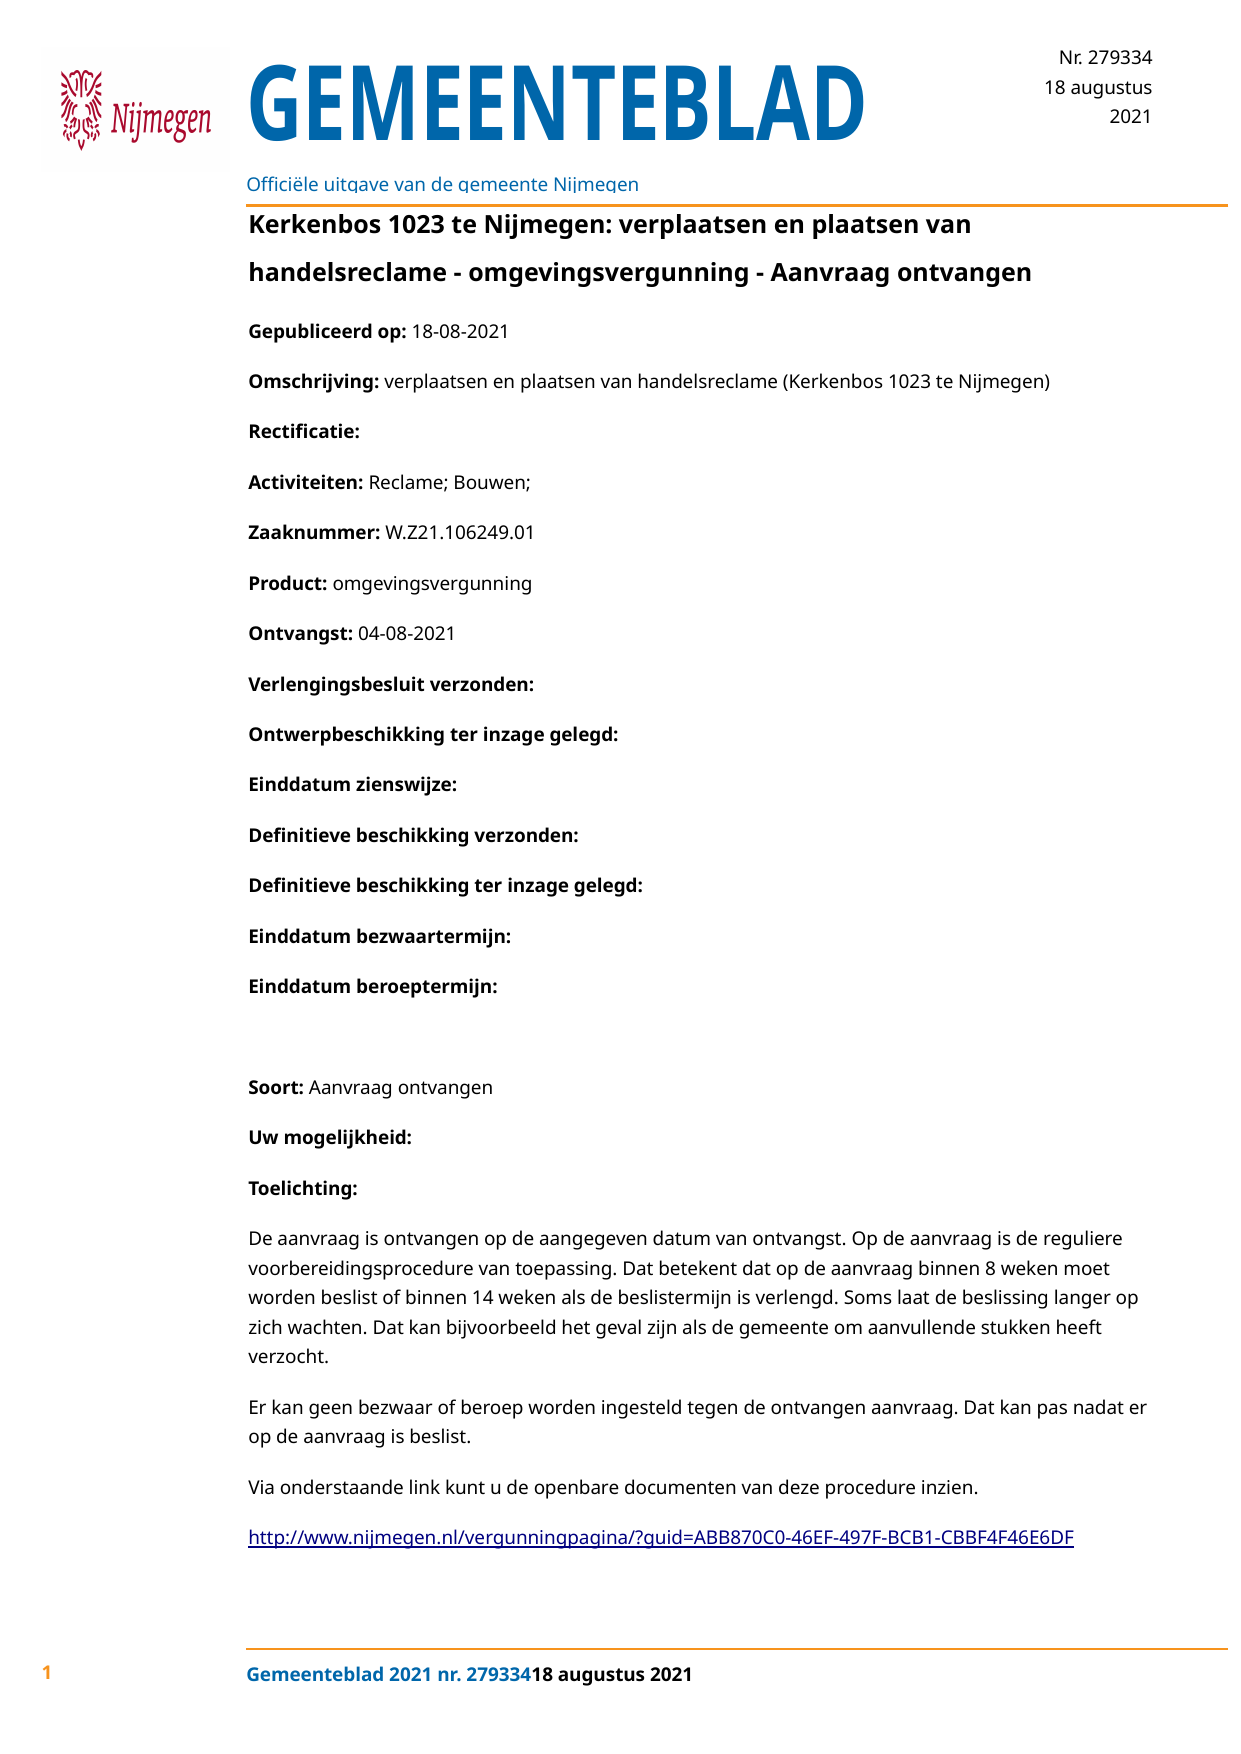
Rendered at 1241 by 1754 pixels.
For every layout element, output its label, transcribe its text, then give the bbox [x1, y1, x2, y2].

text Verlengingsbesluit verzonden: [248, 671, 1152, 697]
picture [41, 47, 231, 172]
text Kerkenbos 1023 te Nijmegen: verplaatsen en plaatsen van handelsreclame - omgevingsvergunning - Aanvraag ontvangen [248, 207, 1152, 288]
text Einddatum bezwaartermijn: [248, 923, 1152, 949]
text Einddatum beroeptermijn: [248, 973, 1152, 999]
text Er kan geen bezwaar of beroep worden ingesteld tegen de ontvangen aanvraag. Dat kan pas nadat er op de aanvraag is beslist. [248, 1394, 1152, 1449]
text Rectificatie: [248, 419, 1152, 444]
text Activiteiten: Reclame; Bouwen; [248, 469, 1152, 495]
text Omschrijving: verplaatsen en plaatsen van handelsreclame (Kerkenbos 1023 te Nijmegen) [248, 368, 1152, 394]
text Soort: Aanvraag ontvangen [248, 1074, 1152, 1100]
text Toelichting: [248, 1175, 1152, 1201]
text Ontvangst: 04-08-2021 [248, 620, 1152, 646]
text http://www.nijmegen.nl/vergunningpagina/?guid=ABB870C0-46EF-497F-BCB1-CBBF4F46E6DF [248, 1524, 1152, 1550]
text Uw mogelijkheid: [248, 1124, 1152, 1150]
text Ontwerpbeschikking ter inzage gelegd: [248, 721, 1152, 747]
text Definitieve beschikking verzonden: [248, 822, 1152, 848]
text Gepubliceerd op: 18-08-2021 [248, 318, 1152, 344]
text Einddatum zienswijze: [248, 772, 1152, 797]
text Definitieve beschikking ter inzage gelegd: [248, 872, 1152, 898]
text De aanvraag is ontvangen op de aangegeven datum van ontvangst. Op de aanvraag is de reguliere voorbereidingsprocedure van toepassing. Dat betekent dat op de aanvraag binnen 8 weken moet worden beslist of binnen 14 weken als de beslistermijn is verlengd. Soms laat de beslissing langer op zich wachten. Dat kan bijvoorbeeld het geval zijn als de gemeente om aanvullende stukken heeft verzocht. [248, 1225, 1152, 1369]
text Product: omgevingsvergunning [248, 570, 1152, 596]
text Via onderstaande link kunt u de openbare documenten van deze procedure inzien. [248, 1474, 1152, 1500]
text Zaaknummer: W.Z21.106249.01 [248, 519, 1152, 545]
